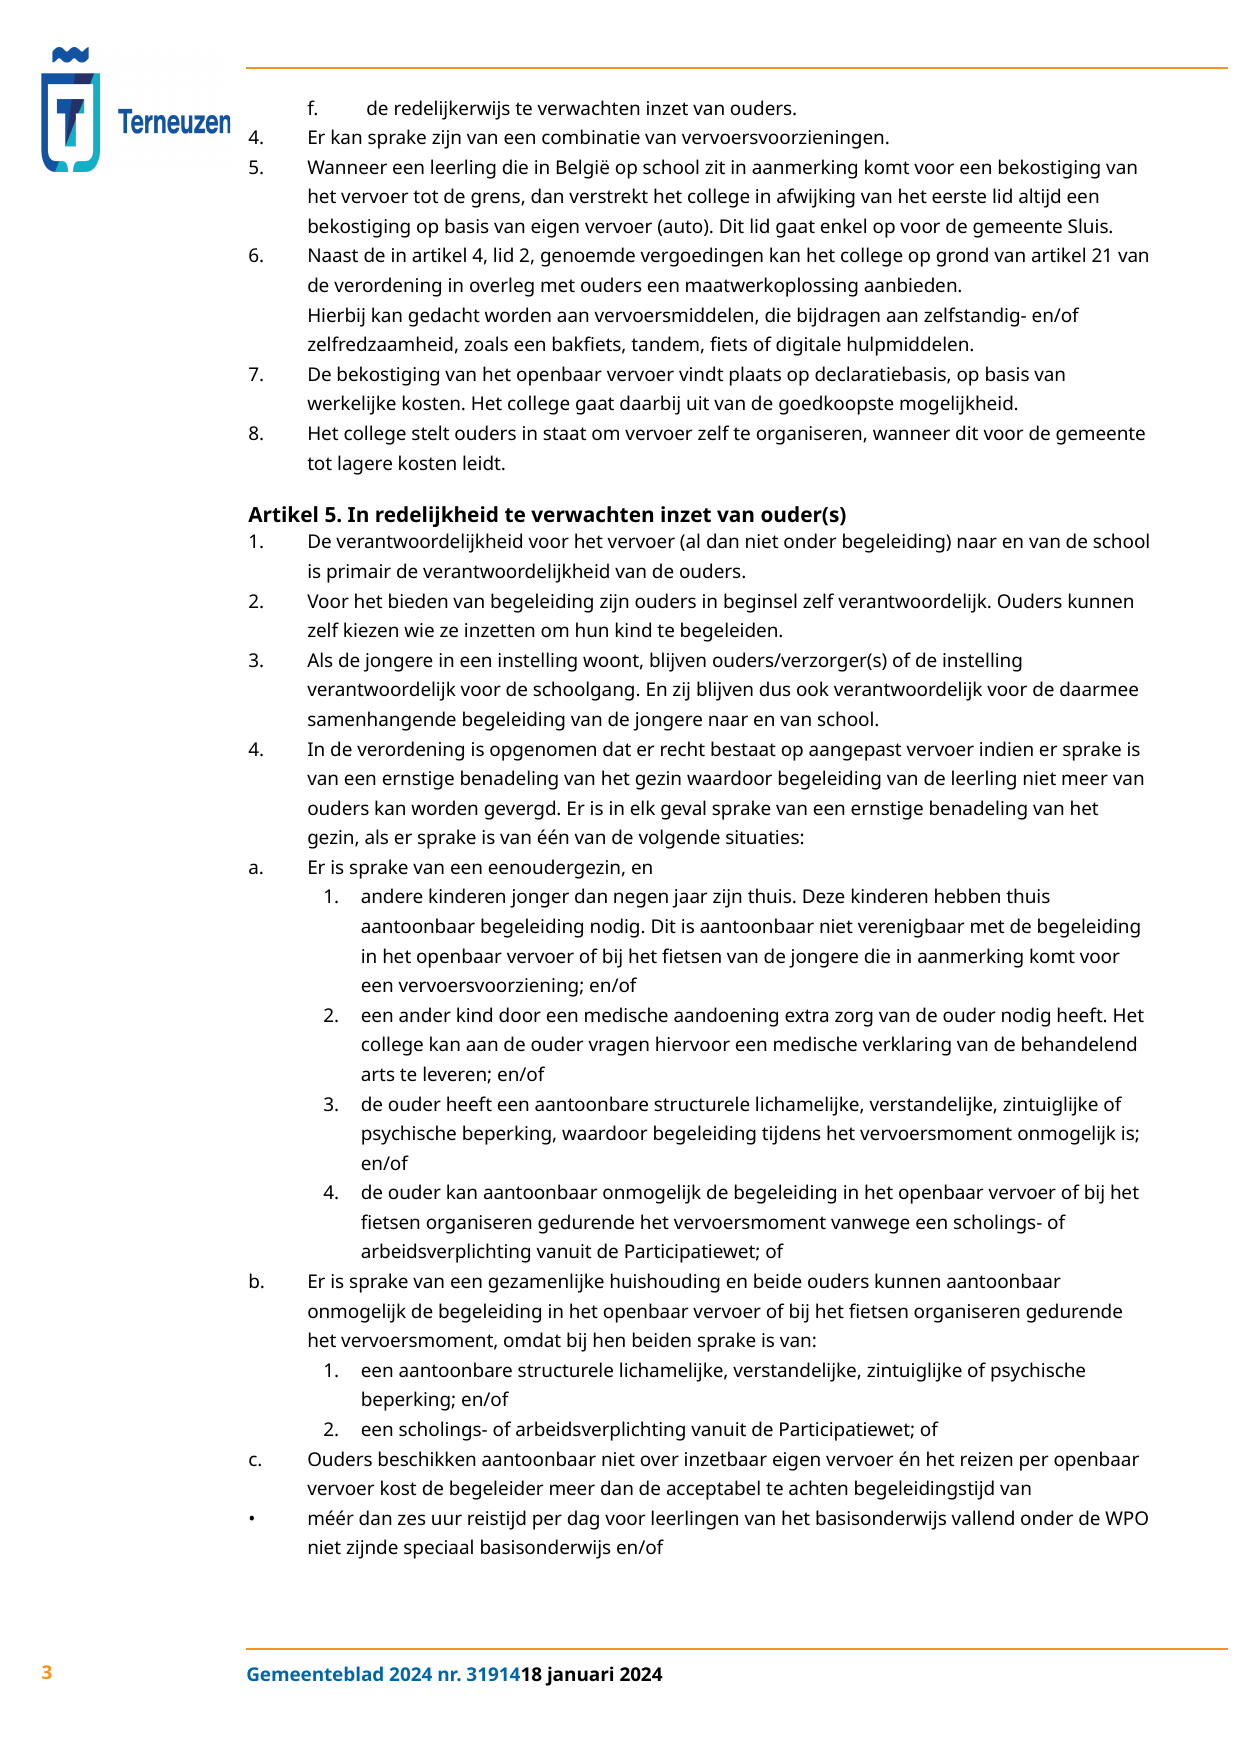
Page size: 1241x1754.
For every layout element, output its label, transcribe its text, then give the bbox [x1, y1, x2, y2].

list Naast de in artikel 4, lid 2, genoemde vergoedingen kan het college op grond van artikel 21 van de verordening in overleg met ouders een maatwerkoplossing aanbieden. [248, 243, 1152, 298]
list Het college stelt ouders in staat om vervoer zelf te organiseren, wanneer dit voor de gemeente tot lagere kosten leidt. [248, 420, 1152, 476]
list Ouders beschikken aantoonbaar niet over inzetbaar eigen vervoer én het reizen per openbaar vervoer kost de begeleider meer dan de acceptabel te achten begeleidingstijd van [248, 1446, 1152, 1501]
list andere kinderen jonger dan negen jaar zijn thuis. Deze kinderen hebben thuis aantoonbaar begeleiding nodig. Dit is aantoonbaar niet verenigbaar met de begeleiding in het openbaar vervoer of bij het fietsen van de jongere die in aanmerking komt voor een vervoersvoorziening; en/of [323, 884, 1152, 998]
list Hierbij kan gedacht worden aan vervoersmiddelen, die bijdragen aan zelfstandig- en/of zelfredzaamheid, zoals een bakfiets, tandem, fiets of digitale hulpmiddelen. [248, 302, 1152, 357]
list In de verordening is opgenomen dat er recht bestaat op aangepast vervoer indien er sprake is van een ernstige benadeling van het gezin waardoor begeleiding van de leerling niet meer van ouders kan worden gevergd. Er is in elk geval sprake van een ernstige benadeling van het gezin, als er sprake is van één van de volgende situaties: [248, 736, 1152, 850]
list een aantoonbare structurele lichamelijke, verstandelijke, zintuiglijke of psychische beperking; en/of [323, 1357, 1152, 1412]
list Er kan sprake zijn van een combinatie van vervoersvoorzieningen. [248, 124, 1152, 150]
list Wanneer een leerling die in België op school zit in aanmerking komt voor een bekostiging van het vervoer tot de grens, dan verstrekt het college in afwijking van het eerste lid altijd een bekostiging op basis van eigen vervoer (auto). Dit lid gaat enkel op voor de gemeente Sluis. [248, 154, 1152, 239]
list de redelijkerwijs te verwachten inzet van ouders. [307, 95, 1152, 121]
list een ander kind door een medische aandoening extra zorg van de ouder nodig heeft. Het college kan aan de ouder vragen hiervoor een medische verklaring van de behandelend arts te leveren; en/of [323, 1002, 1152, 1087]
list Er is sprake van een eenoudergezin, en [248, 854, 1152, 880]
picture [41, 47, 231, 172]
list Als de jongere in een instelling woont, blijven ouders/verzorger(s) of de instelling verantwoordelijk voor de schoolgang. En zij blijven dus ook verantwoordelijk voor de daarmee samenhangende begeleiding van de jongere naar en van school. [248, 647, 1152, 732]
list De bekostiging van het openbaar vervoer vindt plaats op declaratiebasis, op basis van werkelijke kosten. Het college gaat daarbij uit van de goedkoopste mogelijkheid. [248, 361, 1152, 416]
list een scholings- of arbeidsverplichting vanuit de Participatiewet; of [323, 1416, 1152, 1442]
text Artikel 5. In redelijkheid te verwachten inzet van ouder(s) [248, 500, 1152, 529]
list Er is sprake van een gezamenlijke huishouding en beide ouders kunnen aantoonbaar onmogelijk de begeleiding in het openbaar vervoer of bij het fietsen organiseren gedurende het vervoersmoment, omdat bij hen beiden sprake is van: [248, 1268, 1152, 1353]
list Voor het bieden van begeleiding zijn ouders in beginsel zelf verantwoordelijk. Ouders kunnen zelf kiezen wie ze inzetten om hun kind te begeleiden. [248, 588, 1152, 643]
list de ouder kan aantoonbaar onmogelijk de begeleiding in het openbaar vervoer of bij het fietsen organiseren gedurende het vervoersmoment vanwege een scholings- of arbeidsverplichting vanuit de Participatiewet; of [323, 1179, 1152, 1264]
list de ouder heeft een aantoonbare structurele lichamelijke, verstandelijke, zintuiglijke of psychische beperking, waardoor begeleiding tijdens het vervoersmoment onmogelijk is; en/of [323, 1091, 1152, 1176]
list De verantwoordelijkheid voor het vervoer (al dan niet onder begeleiding) naar en van de school is primair de verantwoordelijkheid van de ouders. [248, 529, 1152, 584]
list méér dan zes uur reistijd per dag voor leerlingen van het basisonderwijs vallend onder de WPO niet zijnde speciaal basisonderwijs en/of [248, 1505, 1152, 1560]
